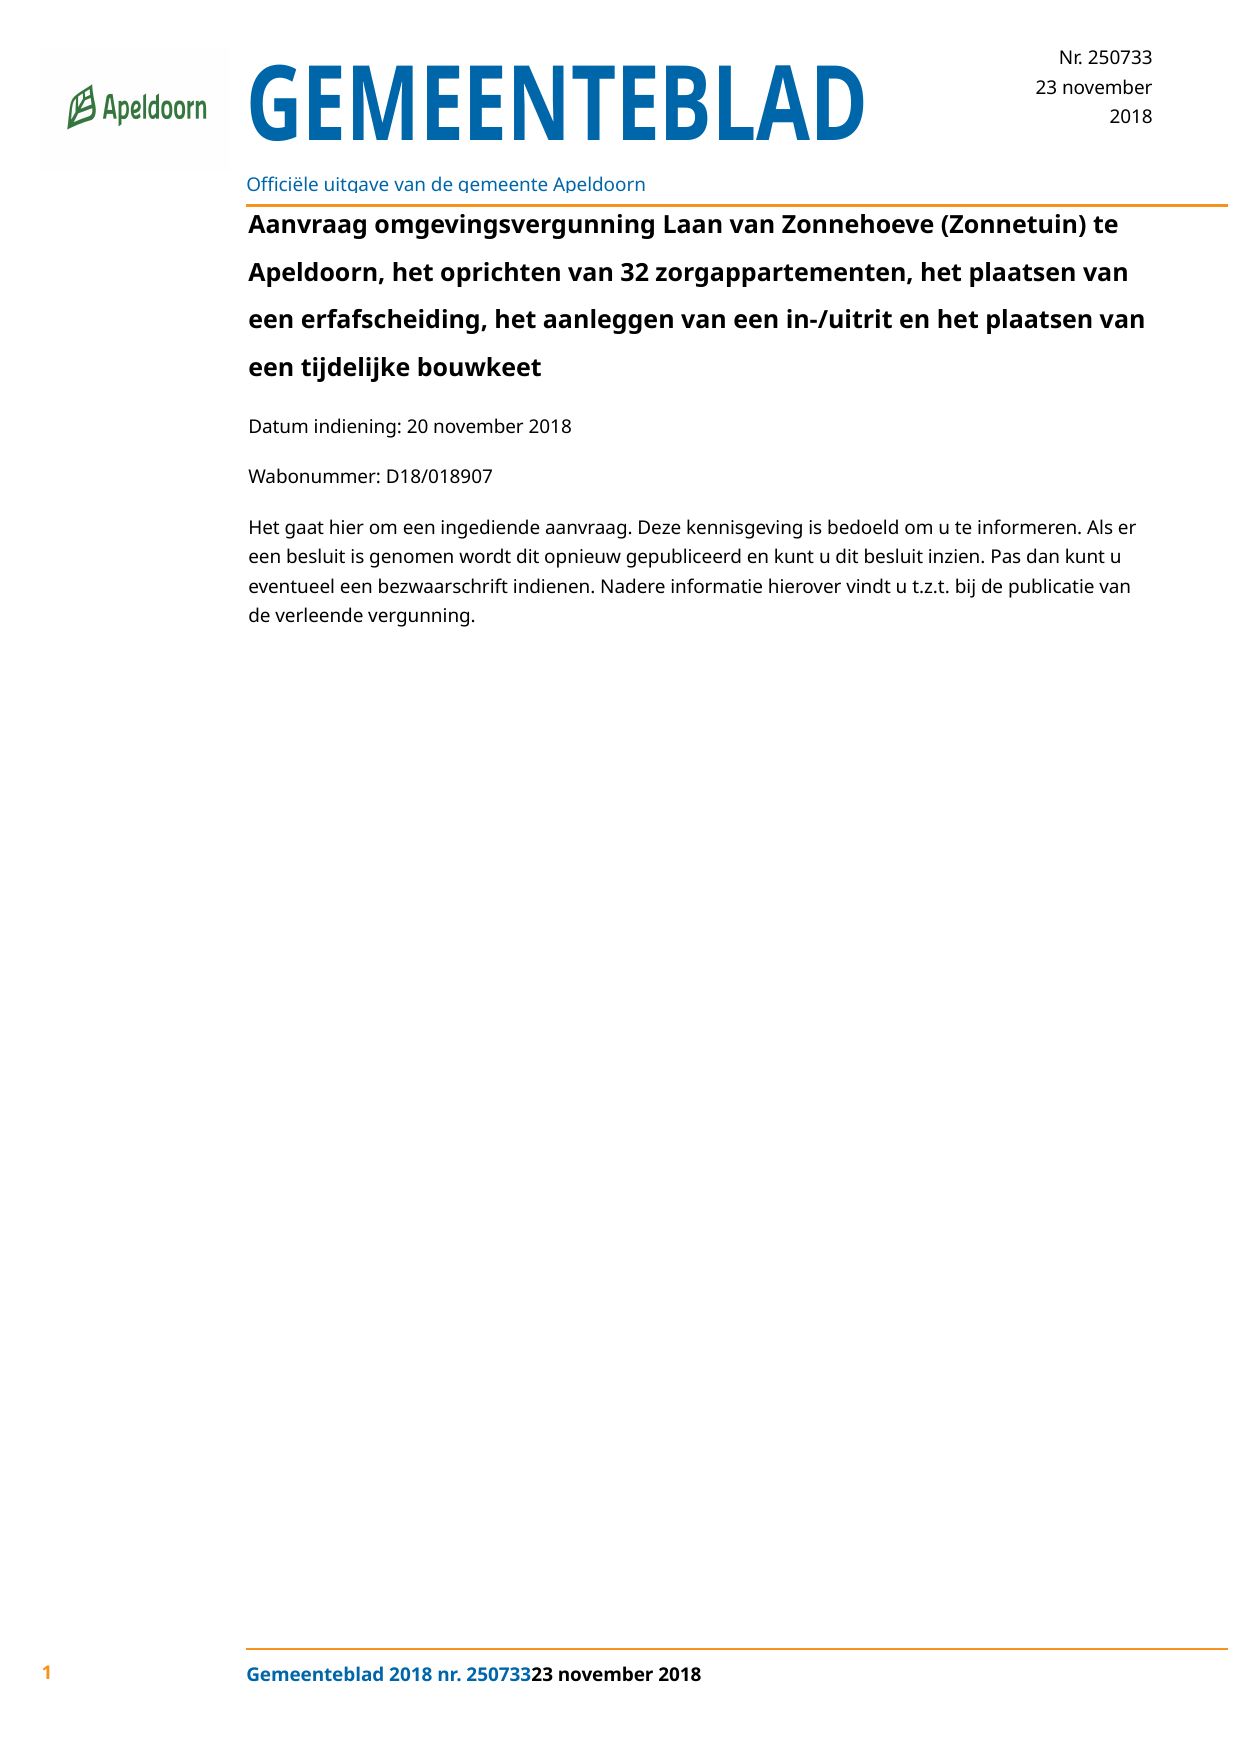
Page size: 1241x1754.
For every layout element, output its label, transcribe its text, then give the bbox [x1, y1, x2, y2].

text Wabonummer: D18/018907 [248, 463, 1152, 489]
text Aanvraag omgevingsvergunning Laan van Zonnehoeve (Zonnetuin) te Apeldoorn, het oprichten van 32 zorgappartementen, het plaatsen van een erfafscheiding, het aanleggen van een in-/uitrit en het plaatsen van een tijdelijke bouwkeet [248, 207, 1152, 384]
text Datum indiening: 20 november 2018 [248, 413, 1152, 439]
text Het gaat hier om een ingediende aanvraag. Deze kennisgeving is bedoeld om u te informeren. Als er een besluit is genomen wordt dit opnieuw gepubliceerd en kunt u dit besluit inzien. Pas dan kunt u eventueel een bezwaarschrift indienen. Nadere informatie hierover vindt u t.z.t. bij de publicatie van de verleende vergunning. [248, 514, 1152, 628]
picture [41, 47, 231, 172]
